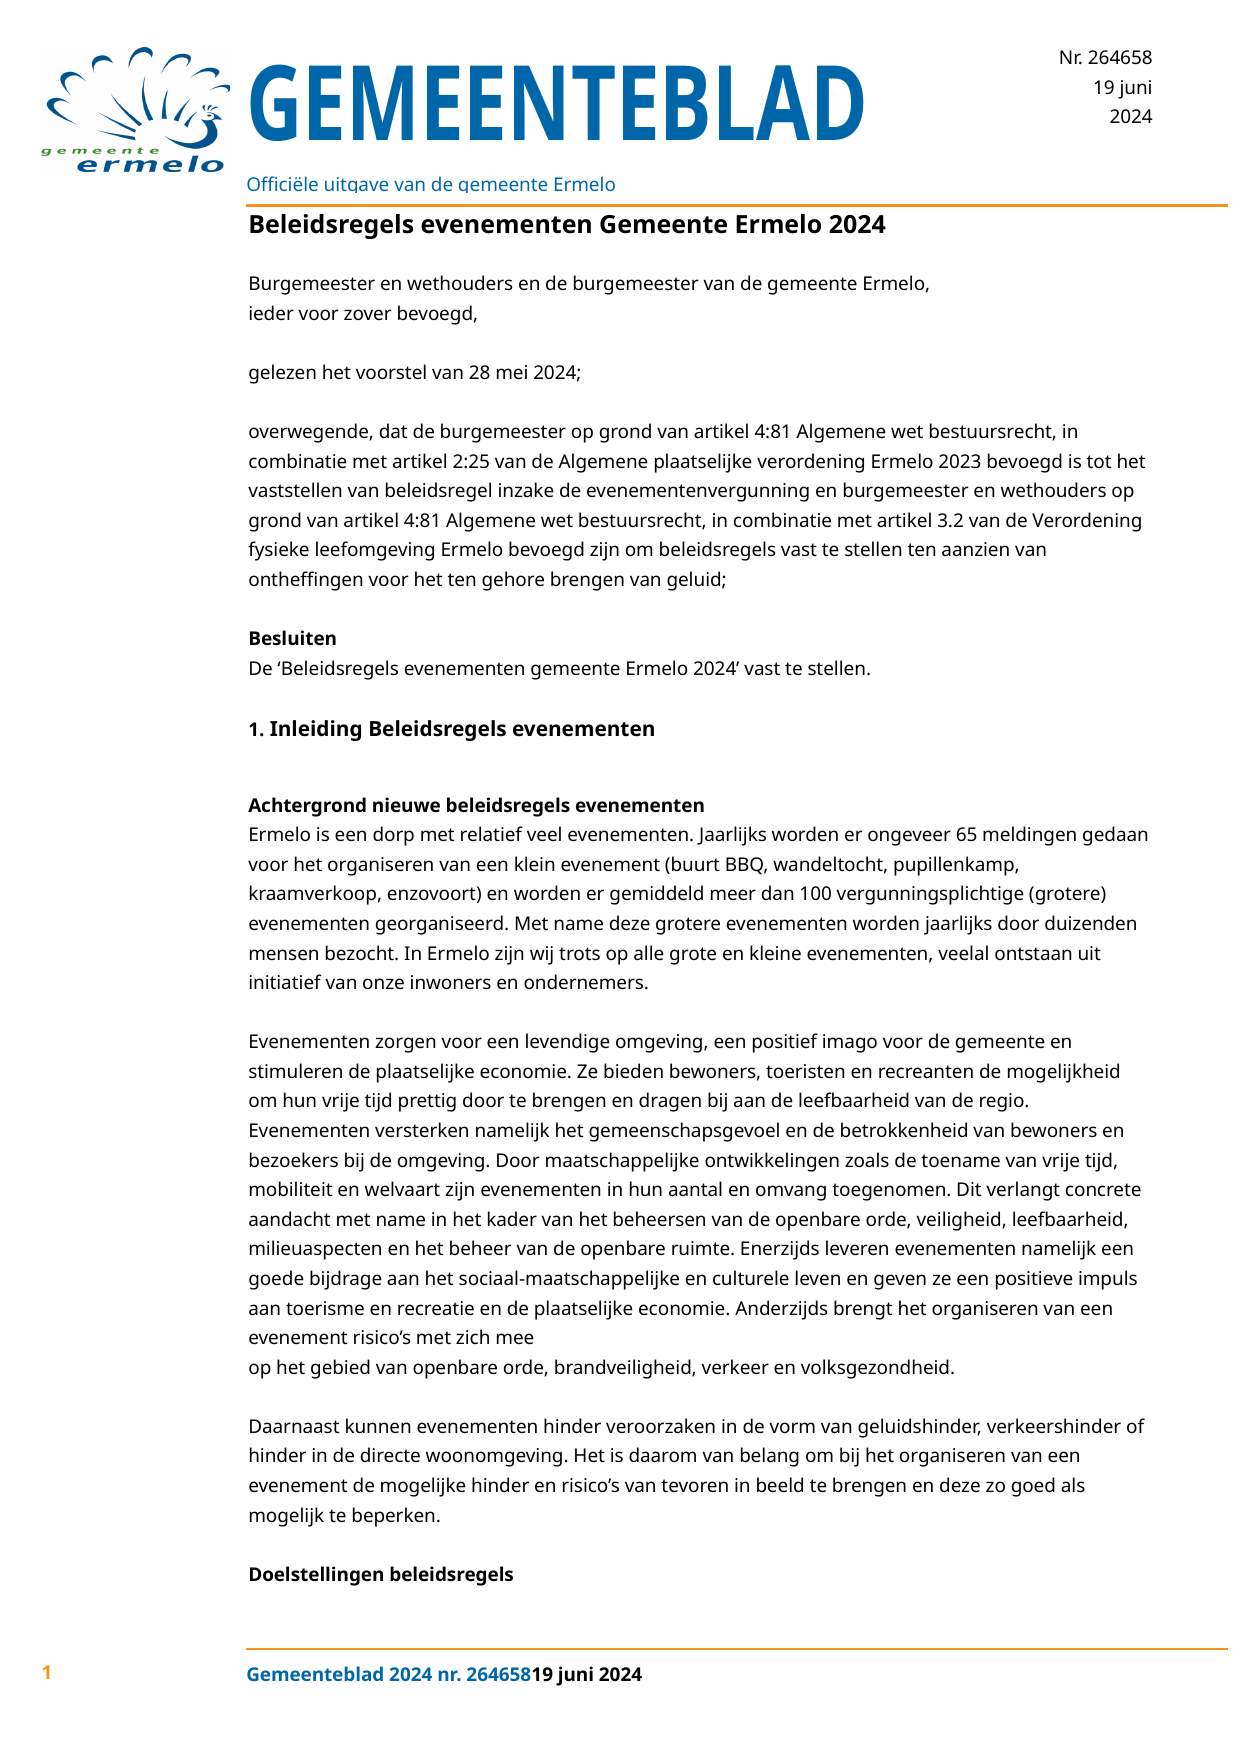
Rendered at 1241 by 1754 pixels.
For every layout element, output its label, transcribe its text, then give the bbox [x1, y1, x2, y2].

text Burgemeester en wethouders en de burgemeester van de gemeente Ermelo, [248, 270, 1152, 296]
text De ‘Beleidsregels evenementen gemeente Ermelo 2024’ vast te stellen. [248, 655, 1152, 681]
text 1. Inleiding Beleidsregels evenementen [248, 714, 1152, 742]
text Achtergrond nieuwe beleidsregels evenementen [248, 792, 1152, 817]
picture [41, 47, 231, 172]
text Besluiten [248, 625, 1152, 651]
text Beleidsregels evenementen Gemeente Ermelo 2024 [248, 207, 1152, 241]
text Evenementen zorgen voor een levendige omgeving, een positief imago voor de gemeente en stimuleren de plaatselijke economie. Ze bieden bewoners, toeristen en recreanten de mogelijkheid om hun vrije tijd prettig door te brengen en dragen bij aan de leefbaarheid van de regio. Evenementen versterken namelijk het gemeenschapsgevoel en de betrokkenheid van bewoners en bezoekers bij de omgeving. Door maatschappelijke ontwikkelingen zoals de toename van vrije tijd, mobiliteit en welvaart zijn evenementen in hun aantal en omvang toegenomen. Dit verlangt concrete aandacht met name in het kader van het beheersen van de openbare orde, veiligheid, leefbaarheid, milieuaspecten en het beheer van de openbare ruimte. Enerzijds leveren evenementen namelijk een goede bijdrage aan het sociaal-maatschappelijke en culturele leven en geven ze een positieve impuls aan toerisme en recreatie en de plaatselijke economie. Anderzijds brengt het organiseren van een evenement risico’s met zich mee [248, 1028, 1152, 1350]
text op het gebied van openbare orde, brandveiligheid, verkeer en volksgezondheid. [248, 1354, 1152, 1379]
text Doelstellingen beleidsregels [248, 1561, 1152, 1587]
text Daarnaast kunnen evenementen hinder veroorzaken in de vorm van geluidshinder, verkeershinder of hinder in de directe woonomgeving. Het is daarom van belang om bij het organiseren van een evenement de mogelijke hinder en risico’s van tevoren in beeld te brengen en deze zo goed als mogelijk te beperken. [248, 1413, 1152, 1527]
text overwegende, dat de burgemeester op grond van artikel 4:81 Algemene wet bestuursrecht, in combinatie met artikel 2:25 van de Algemene plaatselijke verordening Ermelo 2023 bevoegd is tot het vaststellen van beleidsregel inzake de evenementenvergunning en burgemeester en wethouders op grond van artikel 4:81 Algemene wet bestuursrecht, in combinatie met artikel 3.2 van de Verordening fysieke leefomgeving Ermelo bevoegd zijn om beleidsregels vast te stellen ten aanzien van ontheffingen voor het ten gehore brengen van geluid; [248, 418, 1152, 592]
text ieder voor zover bevoegd, [248, 300, 1152, 326]
text Ermelo is een dorp met relatief veel evenementen. Jaarlijks worden er ongeveer 65 meldingen gedaan voor het organiseren van een klein evenement (buurt BBQ, wandeltocht, pupillenkamp, kraamverkoop, enzovoort) en worden er gemiddeld meer dan 100 vergunningsplichtige (grotere) evenementen georganiseerd. Met name deze grotere evenementen worden jaarlijks door duizenden mensen bezocht. In Ermelo zijn wij trots op alle grote en kleine evenementen, veelal ontstaan uit initiatief van onze inwoners en ondernemers. [248, 821, 1152, 995]
text gelezen het voorstel van 28 mei 2024; [248, 359, 1152, 385]
